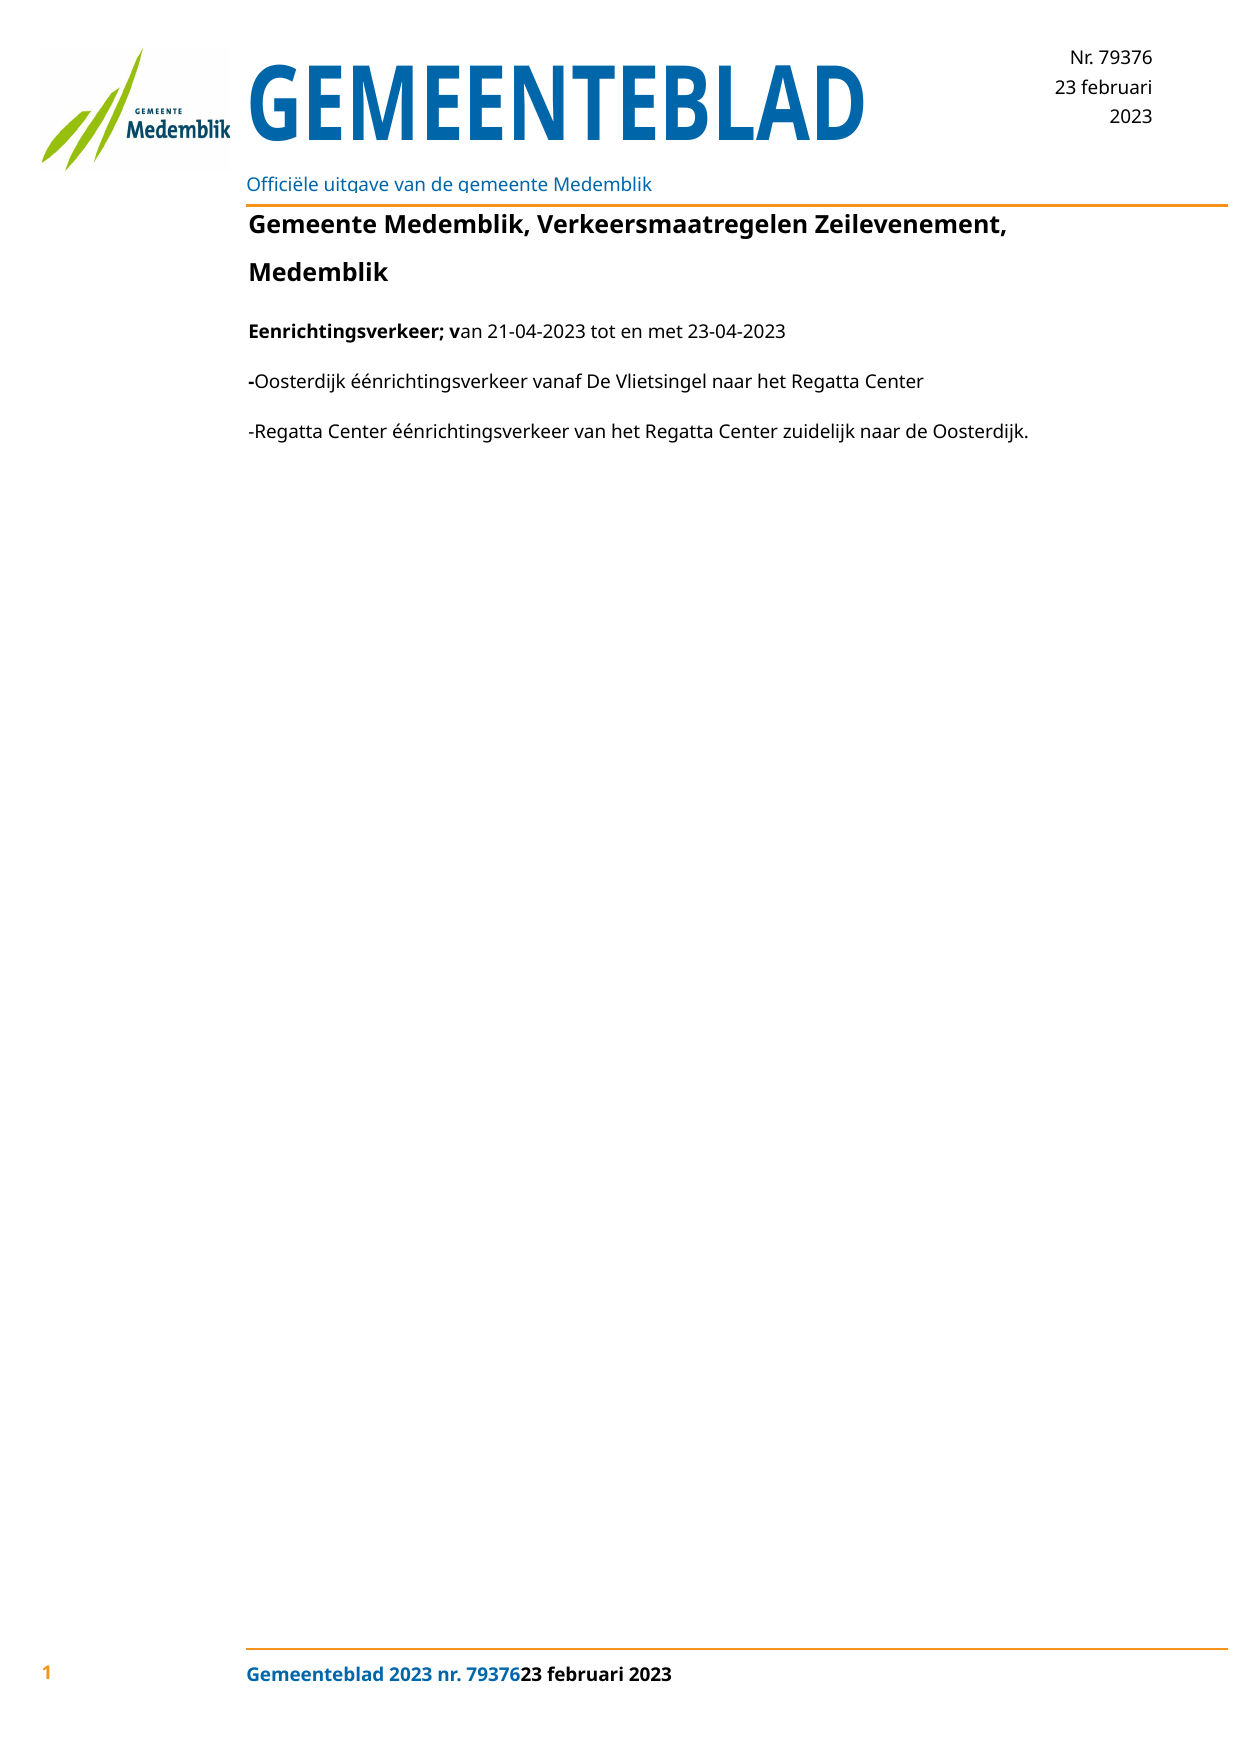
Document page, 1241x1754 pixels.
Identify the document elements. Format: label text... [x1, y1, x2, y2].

picture [41, 47, 231, 172]
text -Regatta Center éénrichtingsverkeer van het Regatta Center zuidelijk naar de Oosterdijk. [248, 419, 1152, 444]
text Eenrichtingsverkeer; van 21-04-2023 tot en met 23-04-2023 [248, 318, 1152, 344]
text -Oosterdijk éénrichtingsverkeer vanaf De Vlietsingel naar het Regatta Center [248, 368, 1152, 394]
text Gemeente Medemblik, Verkeersmaatregelen Zeilevenement, Medemblik [248, 207, 1152, 288]
